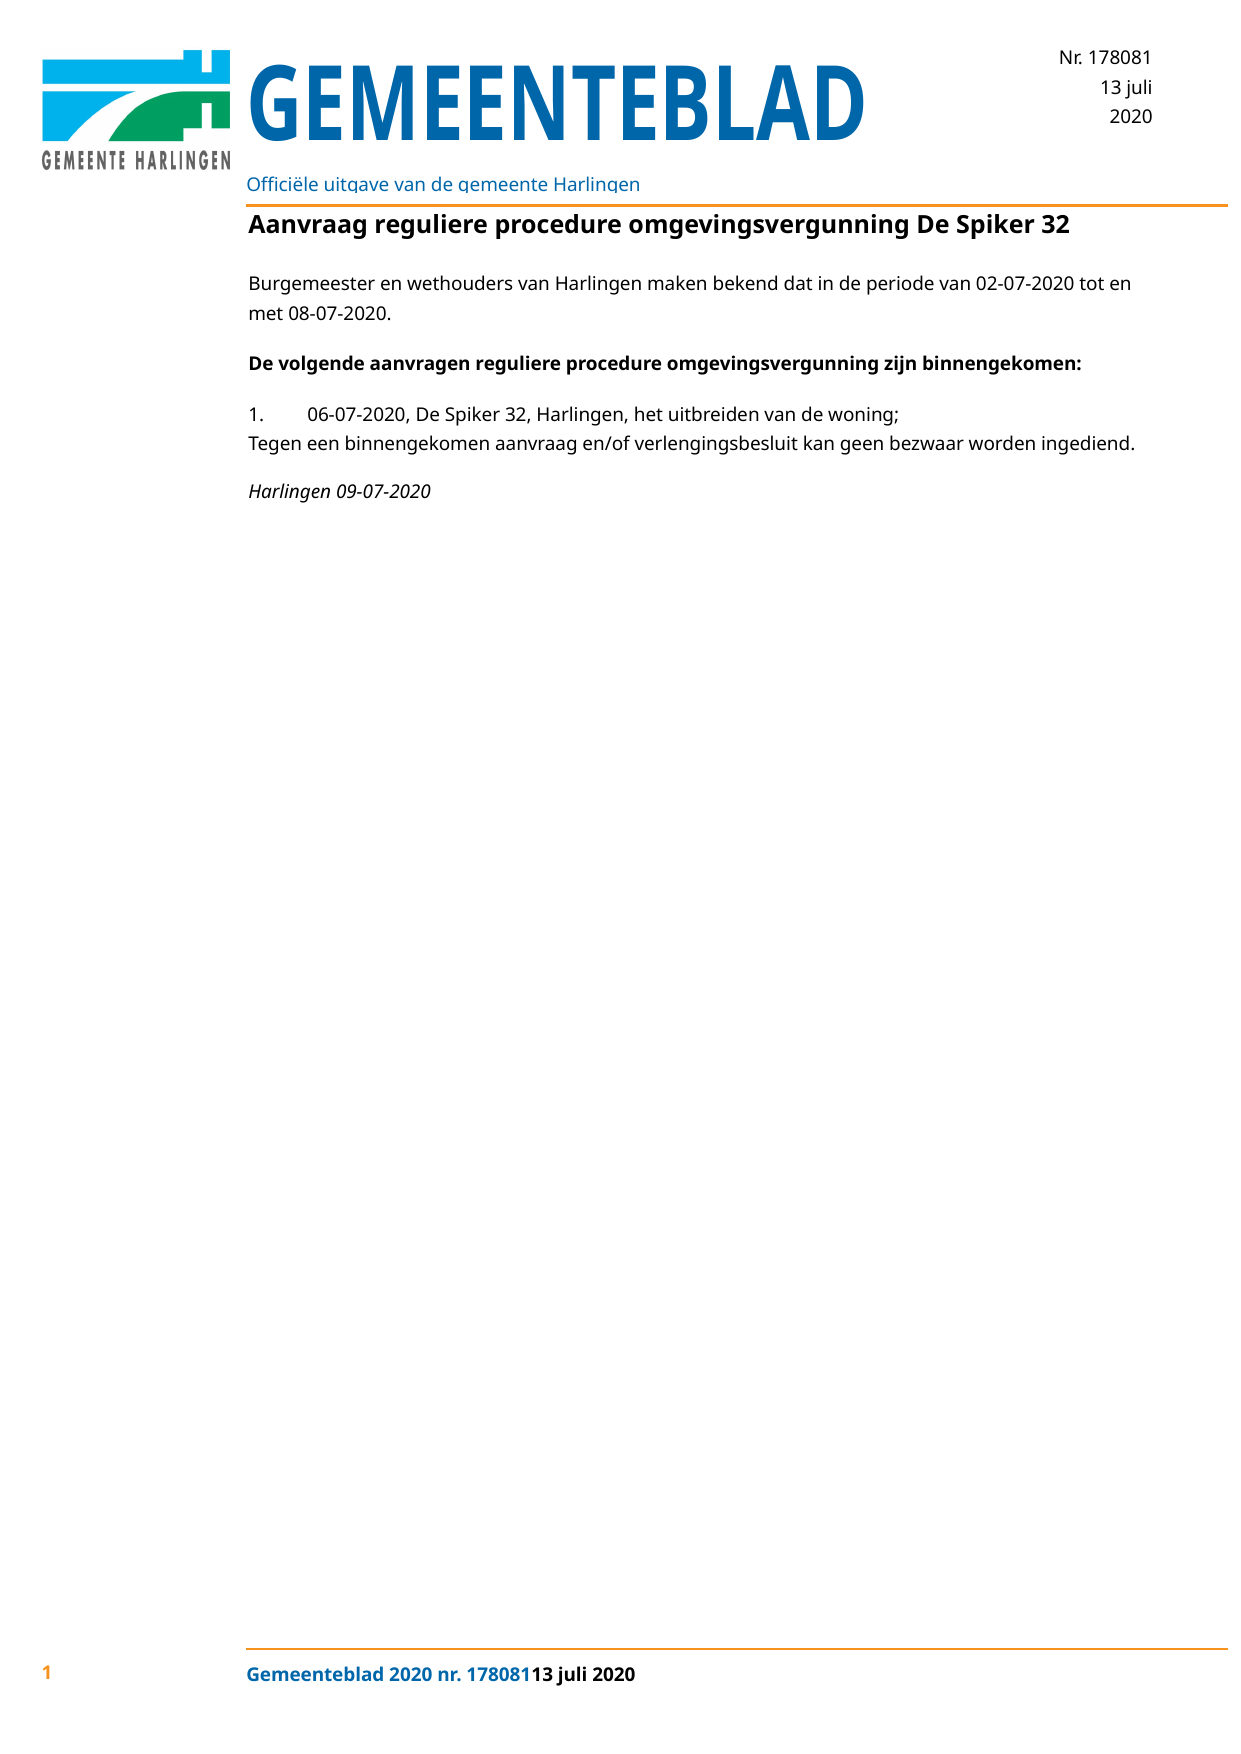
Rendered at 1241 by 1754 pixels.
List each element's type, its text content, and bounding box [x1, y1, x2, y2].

list 06-07-2020, De Spiker 32, Harlingen, het uitbreiden van de woning; [248, 401, 1152, 426]
picture [41, 47, 231, 172]
text De volgende aanvragen reguliere procedure omgevingsvergunning zijn binnengekomen: [248, 350, 1152, 376]
text Harlingen 09-07-2020 [248, 478, 1152, 504]
text Aanvraag reguliere procedure omgevingsvergunning De Spiker 32 [248, 207, 1152, 241]
text Tegen een binnengekomen aanvraag en/of verlengingsbesluit kan geen bezwaar worden ingediend. [248, 430, 1152, 456]
text Burgemeester en wethouders van Harlingen maken bekend dat in de periode van 02-07-2020 tot en met 08-07-2020. [248, 270, 1152, 326]
